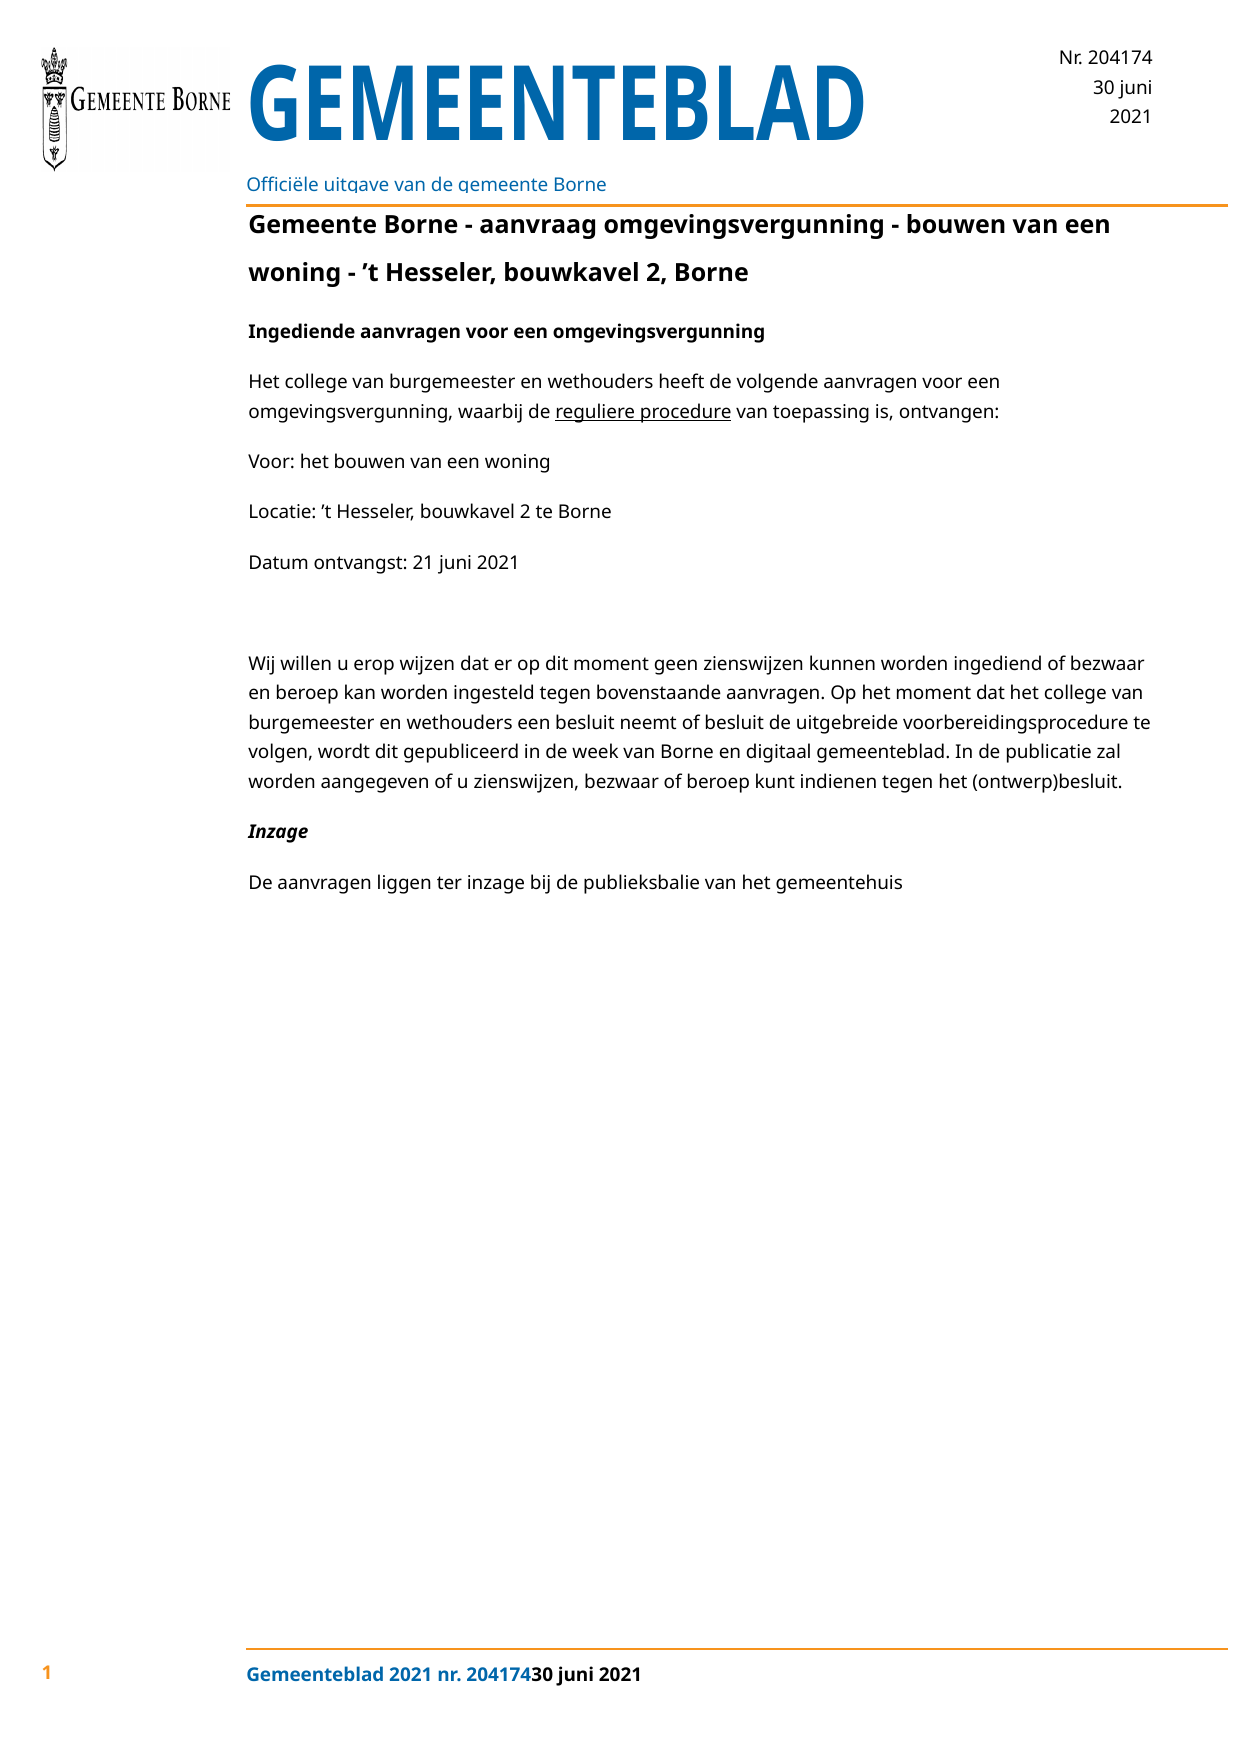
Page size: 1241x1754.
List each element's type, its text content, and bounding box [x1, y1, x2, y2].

text Voor: het bouwen van een woning [248, 448, 1152, 474]
picture [41, 47, 231, 172]
text Het college van burgemeester en wethouders heeft de volgende aanvragen voor een omgevingsvergunning, waarbij de reguliere procedure van toepassing is, ontvangen: [248, 368, 1152, 424]
text Inzage [248, 819, 1152, 844]
text De aanvragen liggen ter inzage bij de publieksbalie van het gemeentehuis [248, 869, 1152, 895]
text Gemeente Borne - aanvraag omgevingsvergunning - bouwen van een woning - ’t Hesseler, bouwkavel 2, Borne [248, 207, 1152, 288]
text Locatie: ’t Hesseler, bouwkavel 2 te Borne [248, 499, 1152, 524]
text Ingediende aanvragen voor een omgevingsvergunning [248, 318, 1152, 344]
text Wij willen u erop wijzen dat er op dit moment geen zienswijzen kunnen worden ingediend of bezwaar en beroep kan worden ingesteld tegen bovenstaande aanvragen. Op het moment dat het college van burgemeester en wethouders een besluit neemt of besluit de uitgebreide voorbereidingsprocedure te volgen, wordt dit gepubliceerd in de week van Borne en digitaal gemeenteblad. In de publicatie zal worden aangegeven of u zienswijzen, bezwaar of beroep kunt indienen tegen het (ontwerp)besluit. [248, 650, 1152, 794]
text Datum ontvangst: 21 juni 2021 [248, 549, 1152, 575]
